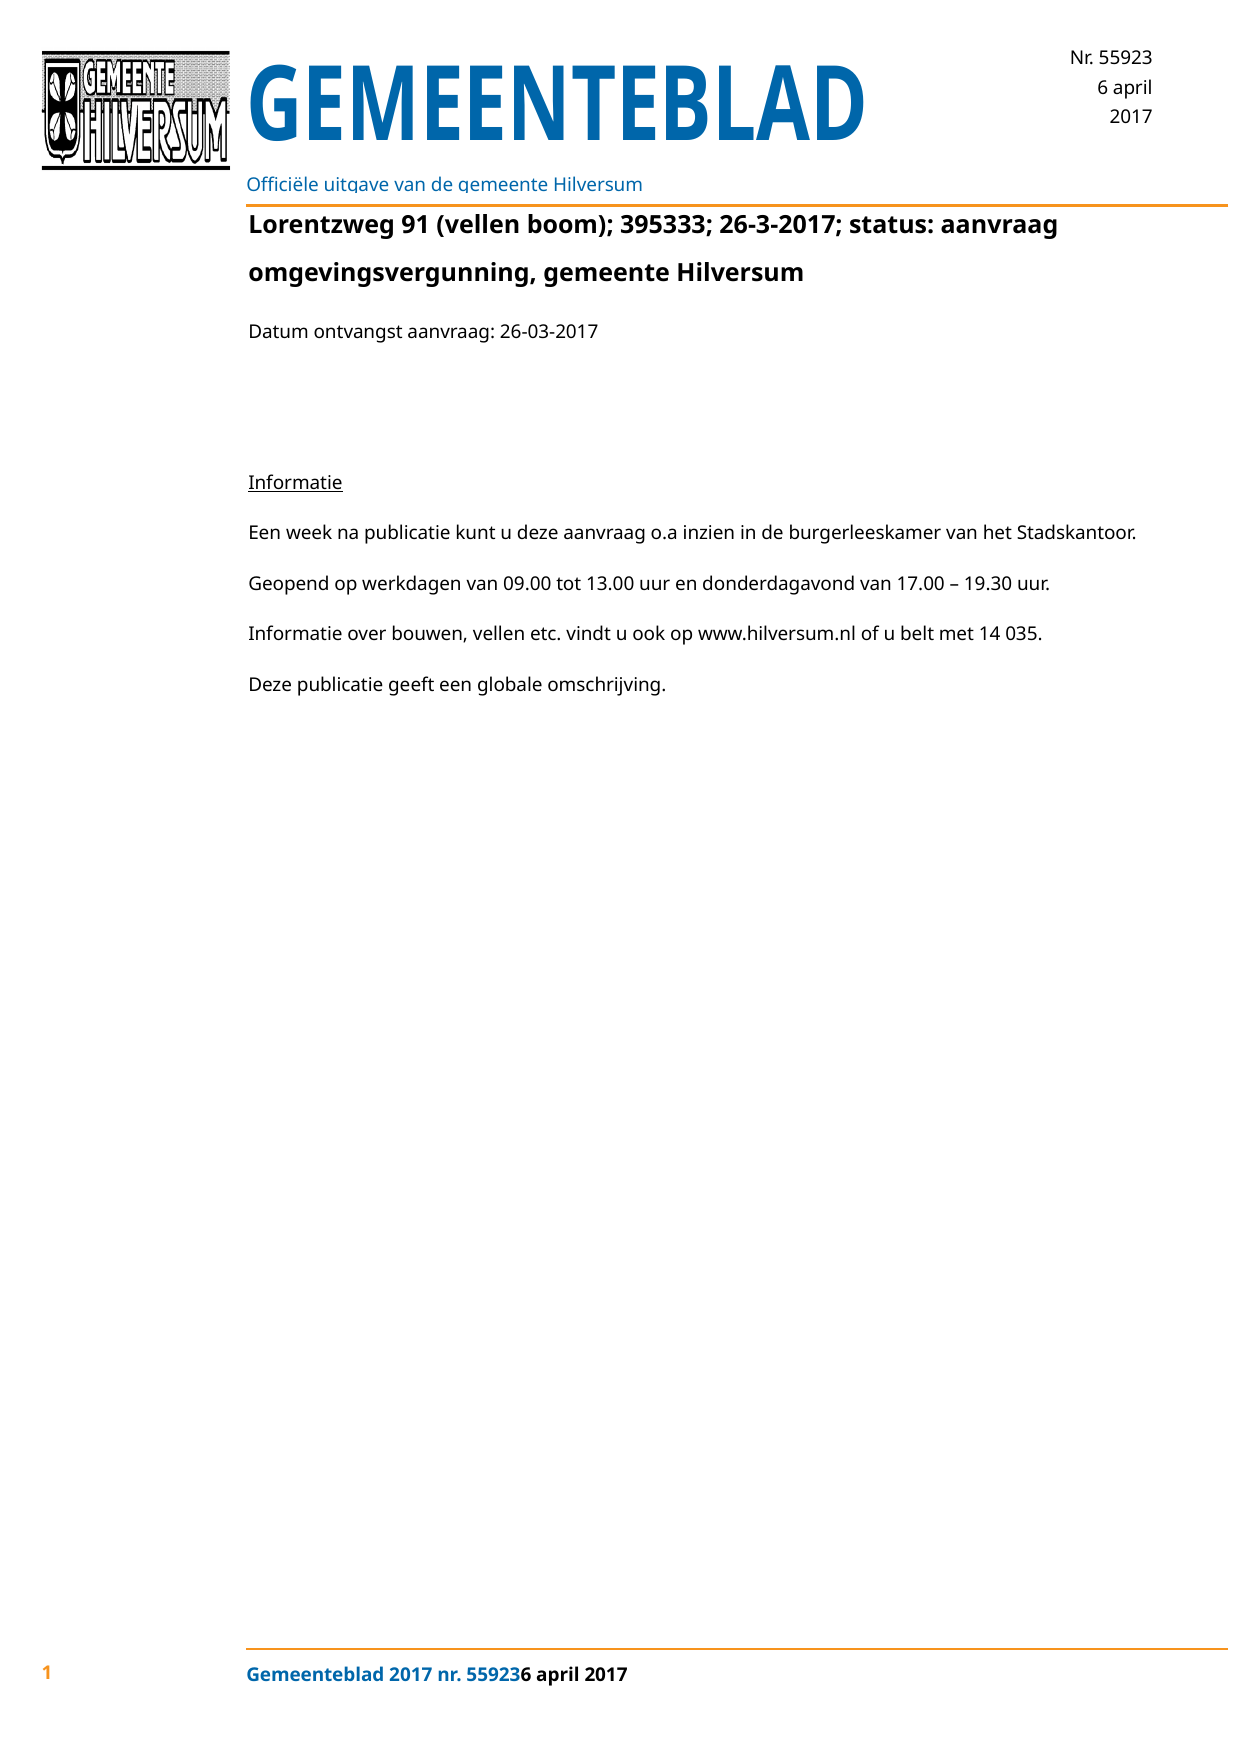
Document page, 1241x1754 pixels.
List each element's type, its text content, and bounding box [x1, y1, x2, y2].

text Een week na publicatie kunt u deze aanvraag o.a inzien in de burgerleeskamer van het Stadskantoor. [248, 519, 1152, 545]
picture [41, 47, 231, 172]
text Deze publicatie geeft een globale omschrijving. [248, 671, 1152, 697]
text Lorentzweg 91 (vellen boom); 395333; 26-3-2017; status: aanvraag omgevingsvergunning, gemeente Hilversum [248, 207, 1152, 288]
text Informatie over bouwen, vellen etc. vindt u ook op www.hilversum.nl of u belt met 14 035. [248, 620, 1152, 646]
text Datum ontvangst aanvraag: 26-03-2017 [248, 318, 1152, 344]
text Geopend op werkdagen van 09.00 tot 13.00 uur en donderdagavond van 17.00 – 19.30 uur. [248, 570, 1152, 596]
text Informatie [248, 469, 1152, 495]
